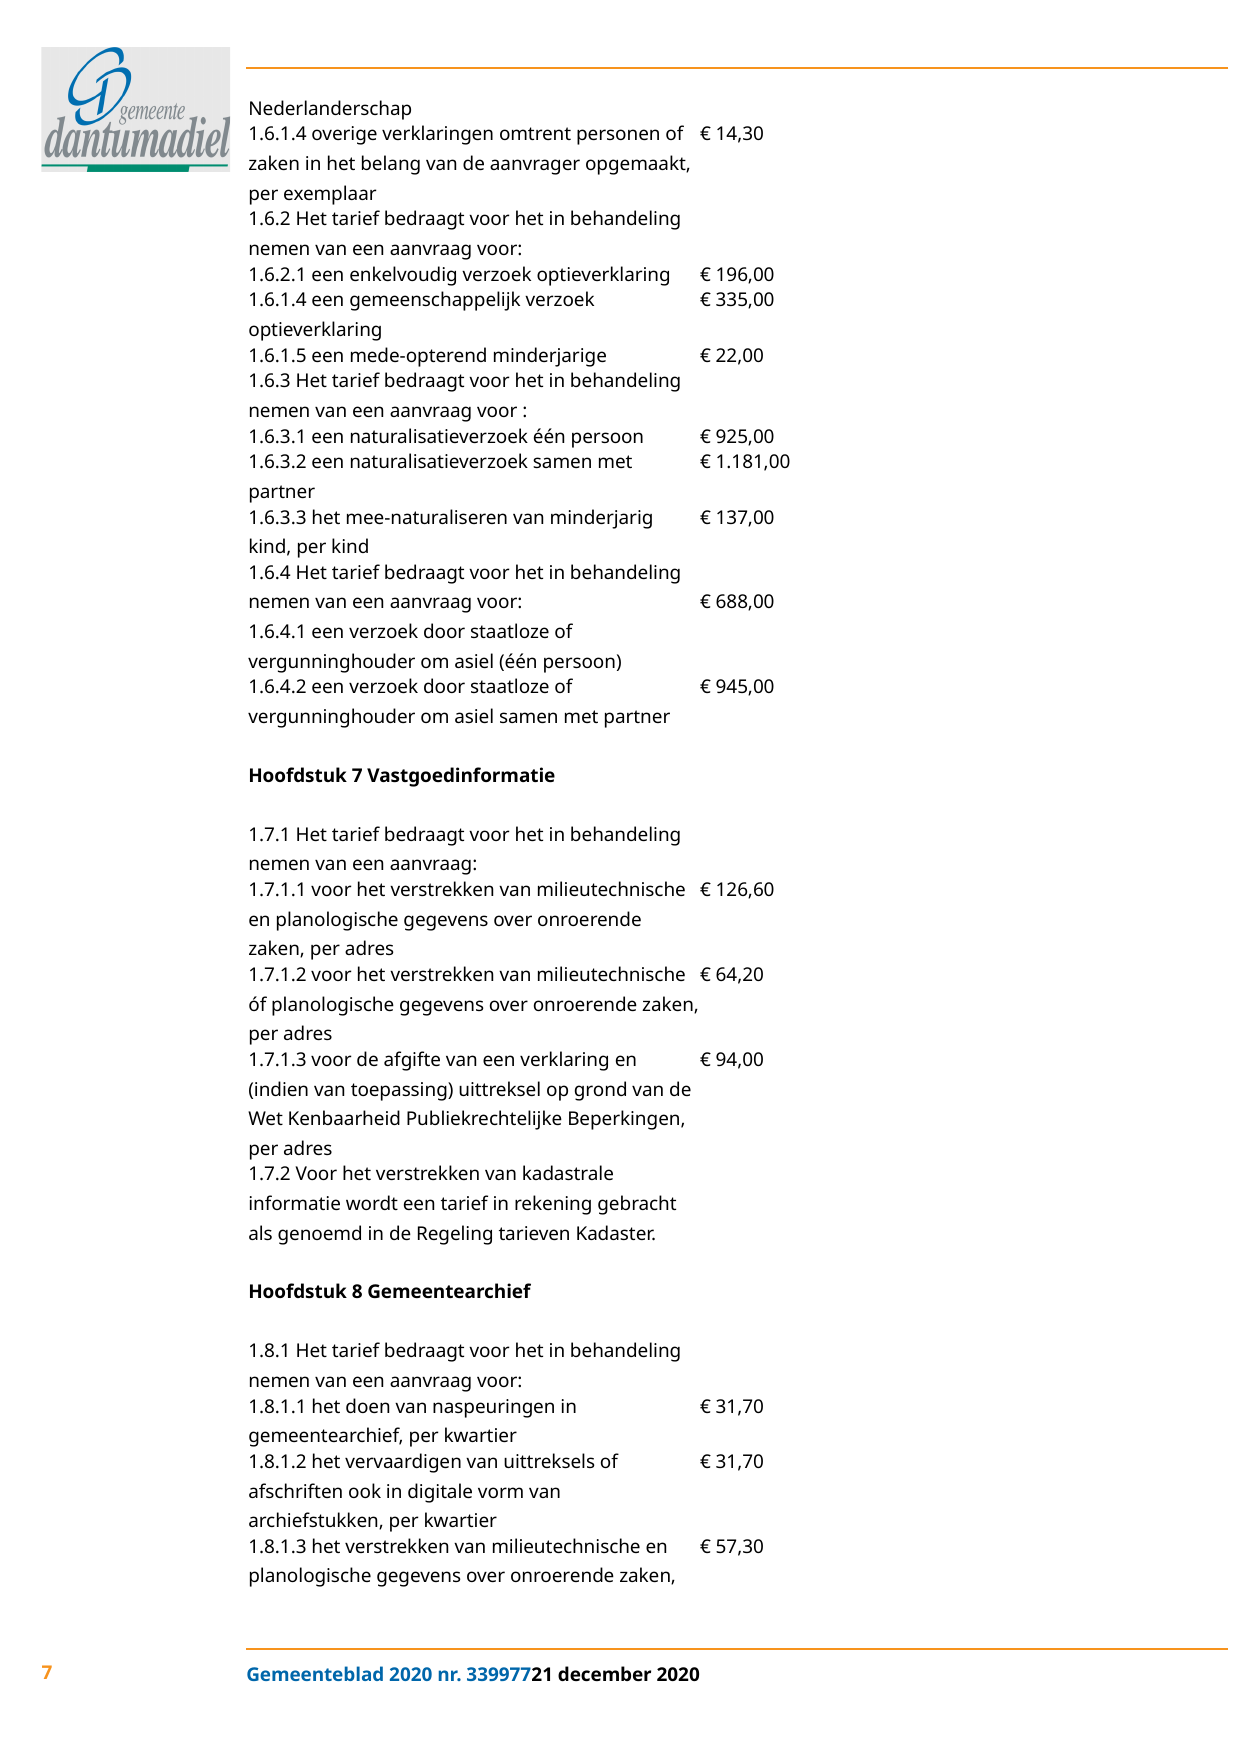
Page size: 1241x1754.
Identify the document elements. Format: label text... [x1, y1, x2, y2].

table_header [700, 821, 1152, 876]
table_cell € 196,00 [700, 261, 1152, 286]
table_cell € 14,30 [700, 121, 1152, 205]
table_cell [700, 95, 1152, 121]
table_cell 1.8.1.1 het doen van naspeuringen in gemeentearchief, per kwartier [248, 1393, 700, 1448]
table_cell 1.6.1.4 een gemeenschappelijk verzoek optieverklaring [248, 286, 700, 342]
table_cell 1.8.1.3 het verstrekken van milieutechnische en planologische gegevens over onroerende zaken, [248, 1533, 700, 1588]
table_cell € 31,70 [700, 1393, 1152, 1448]
text Hoofdstuk 8 Gemeentearchief [248, 1278, 1152, 1304]
table_header [700, 1338, 1152, 1393]
table_cell € 64,20 [700, 961, 1152, 1046]
table_cell 1.6.3 Het tarief bedraagt voor het in behandeling nemen van een aanvraag voor : [248, 368, 700, 423]
table_header 1.7.1 Het tarief bedraagt voor het in behandeling nemen van een aanvraag: [248, 821, 700, 876]
table_cell 1.6.3.1 een naturalisatieverzoek één persoon [248, 423, 700, 448]
table_cell 1.6.1.4 overige verklaringen omtrent personen of zaken in het belang van de aanvrager opgemaakt, per exemplaar [248, 121, 700, 205]
table_header 1.8.1 Het tarief bedraagt voor het in behandeling nemen van een aanvraag voor: [248, 1338, 700, 1393]
table_cell 1.6.3.3 het mee-naturaliseren van minderjarig kind, per kind [248, 504, 700, 559]
table_cell 1.6.3.2 een naturalisatieverzoek samen met partner [248, 449, 700, 504]
table_cell 1.6.4.2 een verzoek door staatloze of vergunninghouder om asiel samen met partner [248, 674, 700, 729]
table_cell € 335,00 [700, 286, 1152, 342]
table_cell 1.7.2 Voor het verstrekken van kadastrale informatie wordt een tarief in rekening gebracht als genoemd in de Regeling tarieven Kadaster. [248, 1161, 700, 1246]
table_cell [700, 205, 1152, 261]
table_cell € 22,00 [700, 342, 1152, 367]
table_cell 1.6.1.5 een mede-opterend minderjarige [248, 342, 700, 367]
table_cell [700, 1161, 1152, 1246]
table_cell € 688,00 [700, 559, 1152, 674]
table_cell 1.6.2 Het tarief bedraagt voor het in behandeling nemen van een aanvraag voor: [248, 205, 700, 261]
text Hoofdstuk 7 Vastgoedinformatie [248, 762, 1152, 787]
picture [41, 47, 231, 172]
table_cell 1.7.1.1 voor het verstrekken van milieutechnische en planologische gegevens over onroerende zaken, per adres [248, 876, 700, 961]
table_cell € 945,00 [700, 674, 1152, 729]
table_cell [700, 368, 1152, 423]
table_cell € 925,00 [700, 423, 1152, 448]
table_cell € 1.181,00 [700, 449, 1152, 504]
table_cell € 137,00 [700, 504, 1152, 559]
table_cell € 126,60 [700, 876, 1152, 961]
table_cell € 31,70 [700, 1448, 1152, 1533]
table_cell € 94,00 [700, 1046, 1152, 1161]
table_cell 1.6.2.1 een enkelvoudig verzoek optieverklaring [248, 261, 700, 286]
table_cell 1.7.1.2 voor het verstrekken van milieutechnische óf planologische gegevens over onroerende zaken, per adres [248, 961, 700, 1046]
table_cell 1.6.4 Het tarief bedraagt voor het in behandeling nemen van een aanvraag voor: 1.6.4.1 een verzoek door staatloze of vergunninghouder om asiel (één persoon) [248, 559, 700, 674]
table_cell 1.8.1.2 het vervaardigen van uittreksels of afschriften ook in digitale vorm van archiefstukken, per kwartier [248, 1448, 700, 1533]
table_cell Nederlanderschap [248, 95, 700, 121]
table_cell € 57,30 [700, 1533, 1152, 1588]
table_cell 1.7.1.3 voor de afgifte van een verklaring en (indien van toepassing) uittreksel op grond van de Wet Kenbaarheid Publiekrechtelijke Beperkingen, per adres [248, 1046, 700, 1161]
